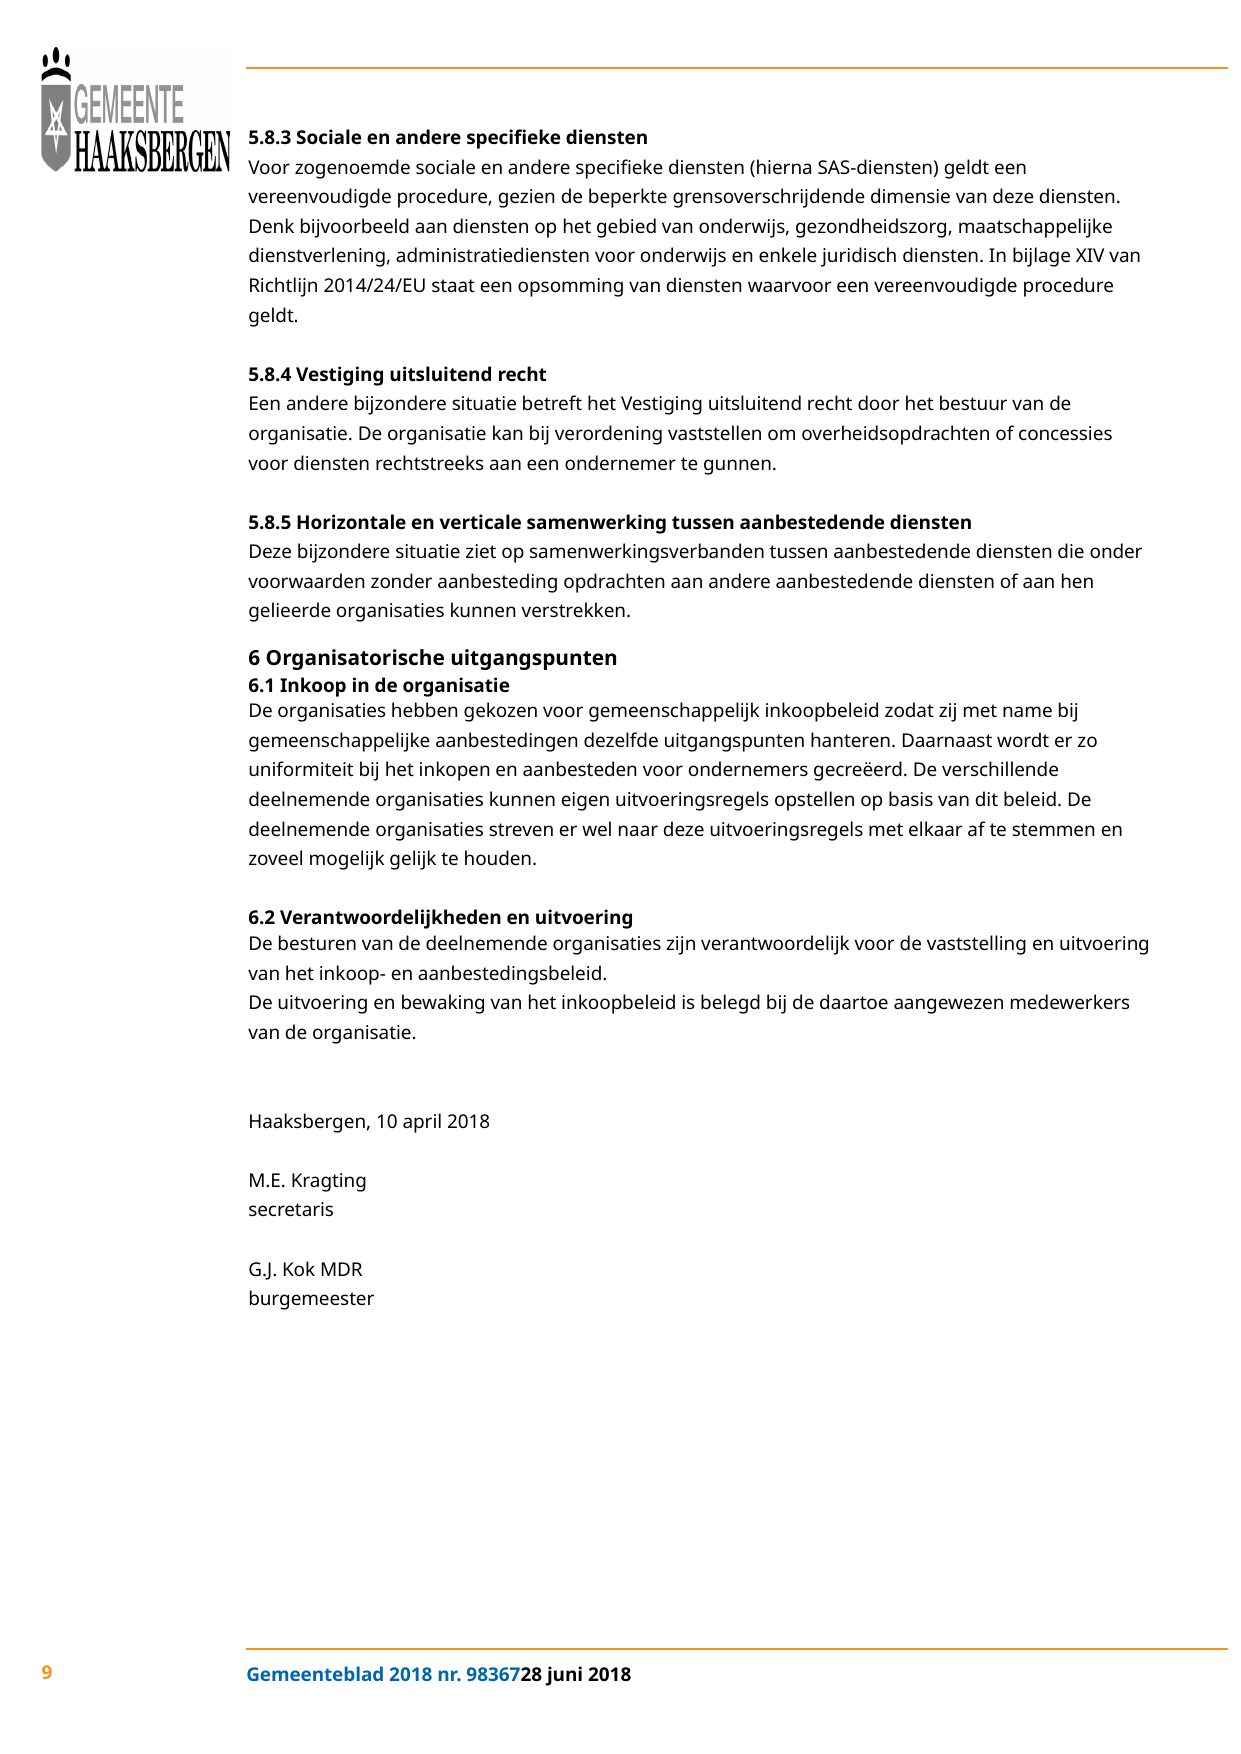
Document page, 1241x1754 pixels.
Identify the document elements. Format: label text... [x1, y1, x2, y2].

text Een andere bijzondere situatie betreft het Vestiging uitsluitend recht door het bestuur van de organisatie. De organisatie kan bij verordening vaststellen om overheidsopdrachten of concessies voor diensten rechtstreeks aan een ondernemer te gunnen. [248, 391, 1152, 476]
text Haaksbergen, 10 april 2018 [248, 1108, 1152, 1133]
picture [41, 47, 231, 172]
text 6.1 Inkoop in de organisatie [248, 672, 1152, 697]
text 6.2 Verantwoordelijkheden en uitvoering [248, 904, 1152, 930]
text 5.8.5 Horizontale en verticale samenwerking tussen aanbestedende diensten [248, 509, 1152, 535]
text Voor zogenoemde sociale en andere specifieke diensten (hierna SAS-diensten) geldt een vereenvoudigde procedure, gezien de beperkte grensoverschrijdende dimensie van deze diensten. Denk bijvoorbeeld aan diensten op het gebied van onderwijs, gezondheidszorg, maatschappelijke dienstverlening, administratiediensten voor onderwijs en enkele juridisch diensten. In bijlage XIV van Richtlijn 2014/24/EU staat een opsomming van diensten waarvoor een vereenvoudigde procedure geldt. [248, 154, 1152, 328]
text De uitvoering en bewaking van het inkoopbeleid is belegd bij de daartoe aangewezen medewerkers van de organisatie. [248, 989, 1152, 1045]
text G.J. Kok MDR [248, 1256, 1152, 1281]
text burgemeester [248, 1285, 1152, 1311]
text 5.8.3 Sociale en andere specifieke diensten [248, 124, 1152, 150]
text 5.8.4 Vestiging uitsluitend recht [248, 361, 1152, 387]
text Deze bijzondere situatie ziet op samenwerkingsverbanden tussen aanbestedende diensten die onder voorwaarden zonder aanbesteding opdrachten aan andere aanbestedende diensten of aan hen gelieerde organisaties kunnen verstrekken. [248, 538, 1152, 623]
text De besturen van de deelnemende organisaties zijn verantwoordelijk voor de vaststelling en uitvoering van het inkoop- en aanbestedingsbeleid. [248, 930, 1152, 986]
text M.E. Kragting [248, 1167, 1152, 1193]
text 6 Organisatorische uitgangspunten [248, 643, 1152, 672]
text secretaris [248, 1197, 1152, 1222]
text De organisaties hebben gekozen voor gemeenschappelijk inkoopbeleid zodat zij met name bij gemeenschappelijke aanbestedingen dezelfde uitgangspunten hanteren. Daarnaast wordt er zo uniformiteit bij het inkopen en aanbesteden voor ondernemers gecreëerd. De verschillende deelnemende organisaties kunnen eigen uitvoeringsregels opstellen op basis van dit beleid. De deelnemende organisaties streven er wel naar deze uitvoeringsregels met elkaar af te stemmen en zoveel mogelijk gelijk te houden. [248, 697, 1152, 871]
